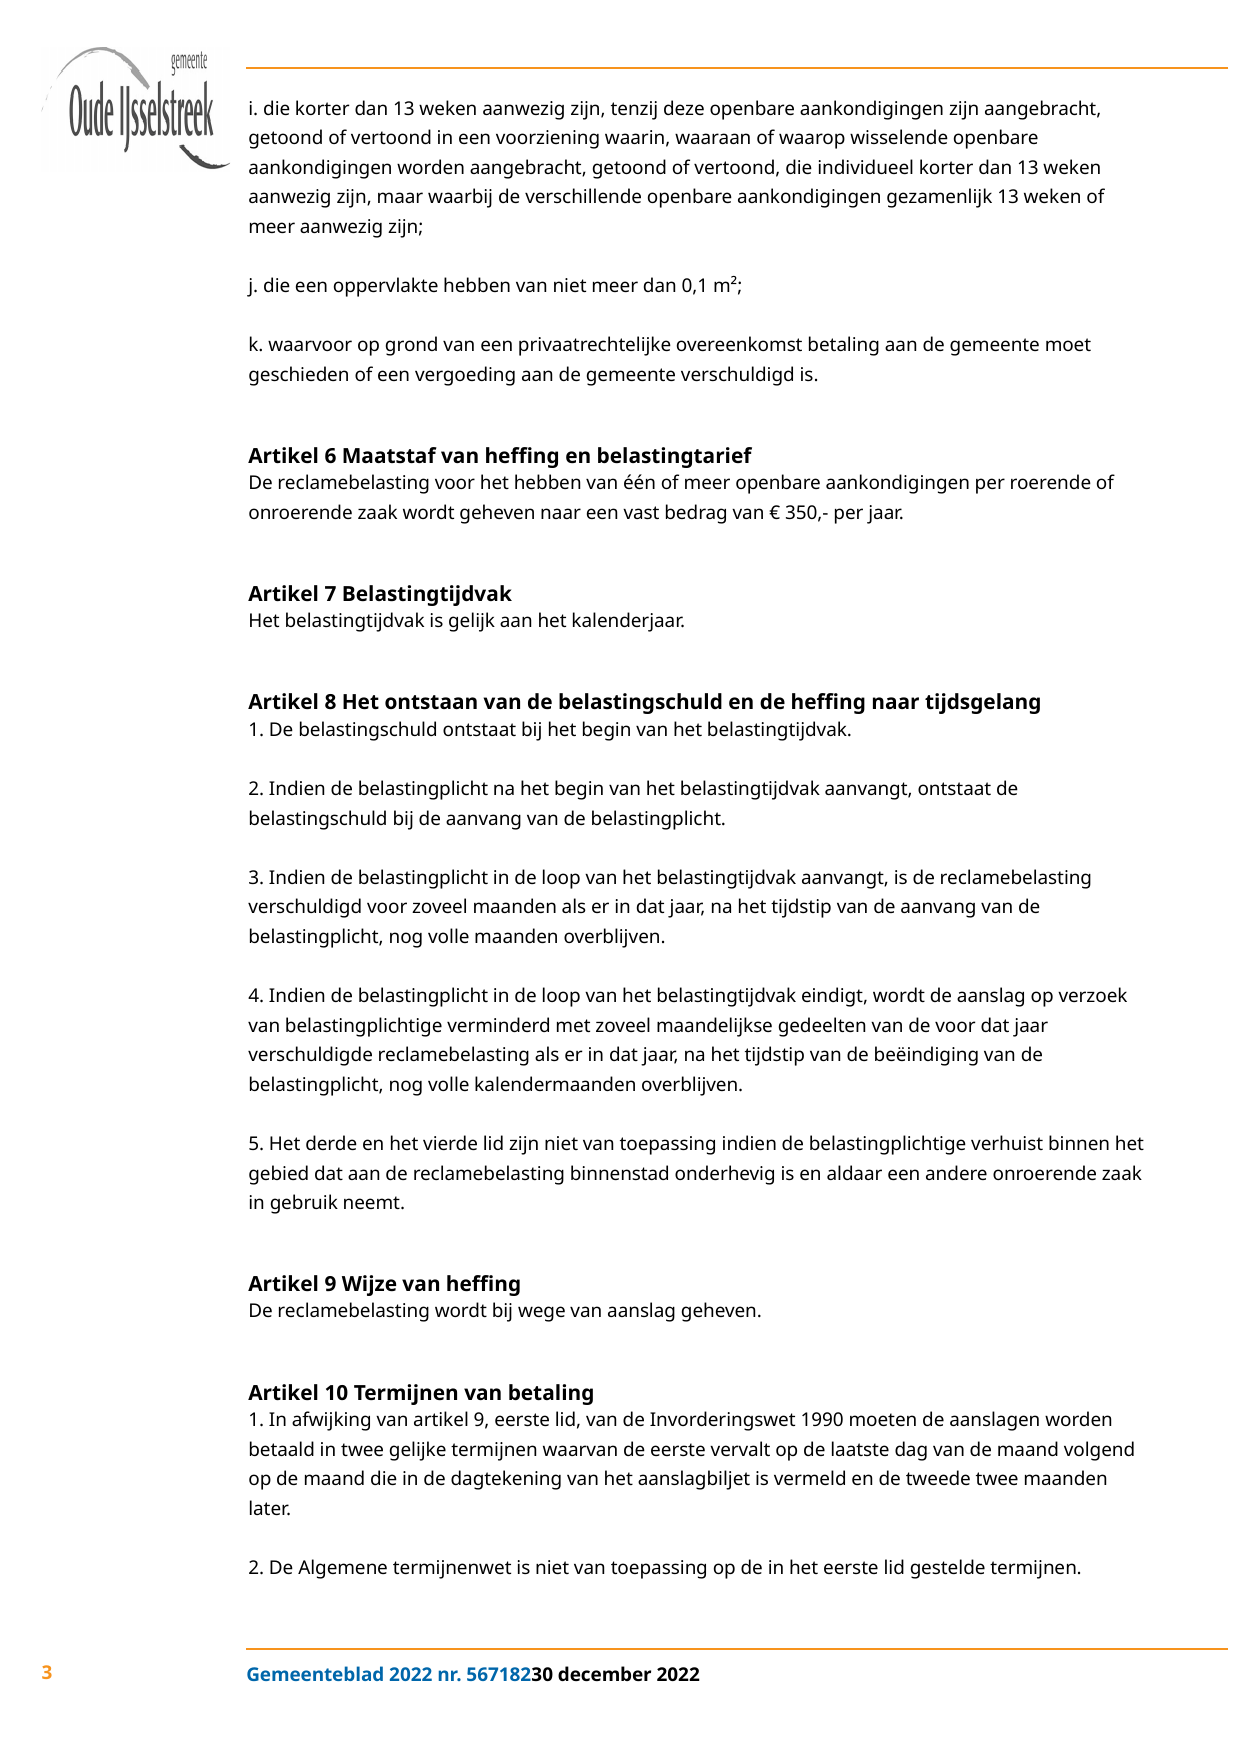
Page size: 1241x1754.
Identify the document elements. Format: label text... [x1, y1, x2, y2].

text Artikel 7 Belastingtijdvak [248, 579, 1152, 607]
text 3. Indien de belastingplicht in de loop van het belastingtijdvak aanvangt, is de reclamebelasting verschuldigd voor zoveel maanden als er in dat jaar, na het tijdstip van de aanvang van de belastingplicht, nog volle maanden overblijven. [248, 864, 1152, 949]
text Artikel 9 Wijze van heffing [248, 1269, 1152, 1298]
text 1. In afwijking van artikel 9, eerste lid, van de Invorderingswet 1990 moeten de aanslagen worden betaald in twee gelijke termijnen waarvan de eerste vervalt op de laatste dag van de maand volgend op de maand die in de dagtekening van het aanslagbiljet is vermeld en de tweede twee maanden later. [248, 1406, 1152, 1521]
text De reclamebelasting wordt bij wege van aanslag geheven. [248, 1298, 1152, 1323]
text De reclamebelasting voor het hebben van één of meer openbare aankondigingen per roerende of onroerende zaak wordt geheven naar een vast bedrag van € 350,- per jaar. [248, 469, 1152, 525]
text Artikel 10 Termijnen van betaling [248, 1378, 1152, 1406]
text Artikel 8 Het ontstaan van de belastingschuld en de heffing naar tijdsgelang [248, 687, 1152, 716]
text 2. De Algemene termijnenwet is niet van toepassing op de in het eerste lid gestelde termijnen. [248, 1554, 1152, 1580]
text 4. Indien de belastingplicht in de loop van het belastingtijdvak eindigt, wordt de aanslag op verzoek van belastingplichtige verminderd met zoveel maandelijkse gedeelten van de voor dat jaar verschuldigde reclamebelasting als er in dat jaar, na het tijdstip van de beëindiging van de belastingplicht, nog volle kalendermaanden overblijven. [248, 982, 1152, 1097]
text 5. Het derde en het vierde lid zijn niet van toepassing indien de belastingplichtige verhuist binnen het gebied dat aan de reclamebelasting binnenstad onderhevig is en aldaar een andere onroerende zaak in gebruik neemt. [248, 1130, 1152, 1215]
text j. die een oppervlakte hebben van niet meer dan 0,1 m²; [248, 272, 1152, 298]
text Artikel 6 Maatstaf van heffing en belastingtarief [248, 441, 1152, 469]
picture [41, 47, 231, 172]
text 2. Indien de belastingplicht na het begin van het belastingtijdvak aanvangt, ontstaat de belastingschuld bij de aanvang van de belastingplicht. [248, 775, 1152, 830]
text Het belastingtijdvak is gelijk aan het kalenderjaar. [248, 607, 1152, 633]
text 1. De belastingschuld ontstaat bij het begin van het belastingtijdvak. [248, 716, 1152, 742]
text k. waarvoor op grond van een privaatrechtelijke overeenkomst betaling aan de gemeente moet geschieden of een vergoeding aan de gemeente verschuldigd is. [248, 331, 1152, 387]
text i. die korter dan 13 weken aanwezig zijn, tenzij deze openbare aankondigingen zijn aangebracht, getoond of vertoond in een voorziening waarin, waaraan of waarop wisselende openbare aankondigingen worden aangebracht, getoond of vertoond, die individueel korter dan 13 weken aanwezig zijn, maar waarbij de verschillende openbare aankondigingen gezamenlijk 13 weken of meer aanwezig zijn; [248, 95, 1152, 239]
